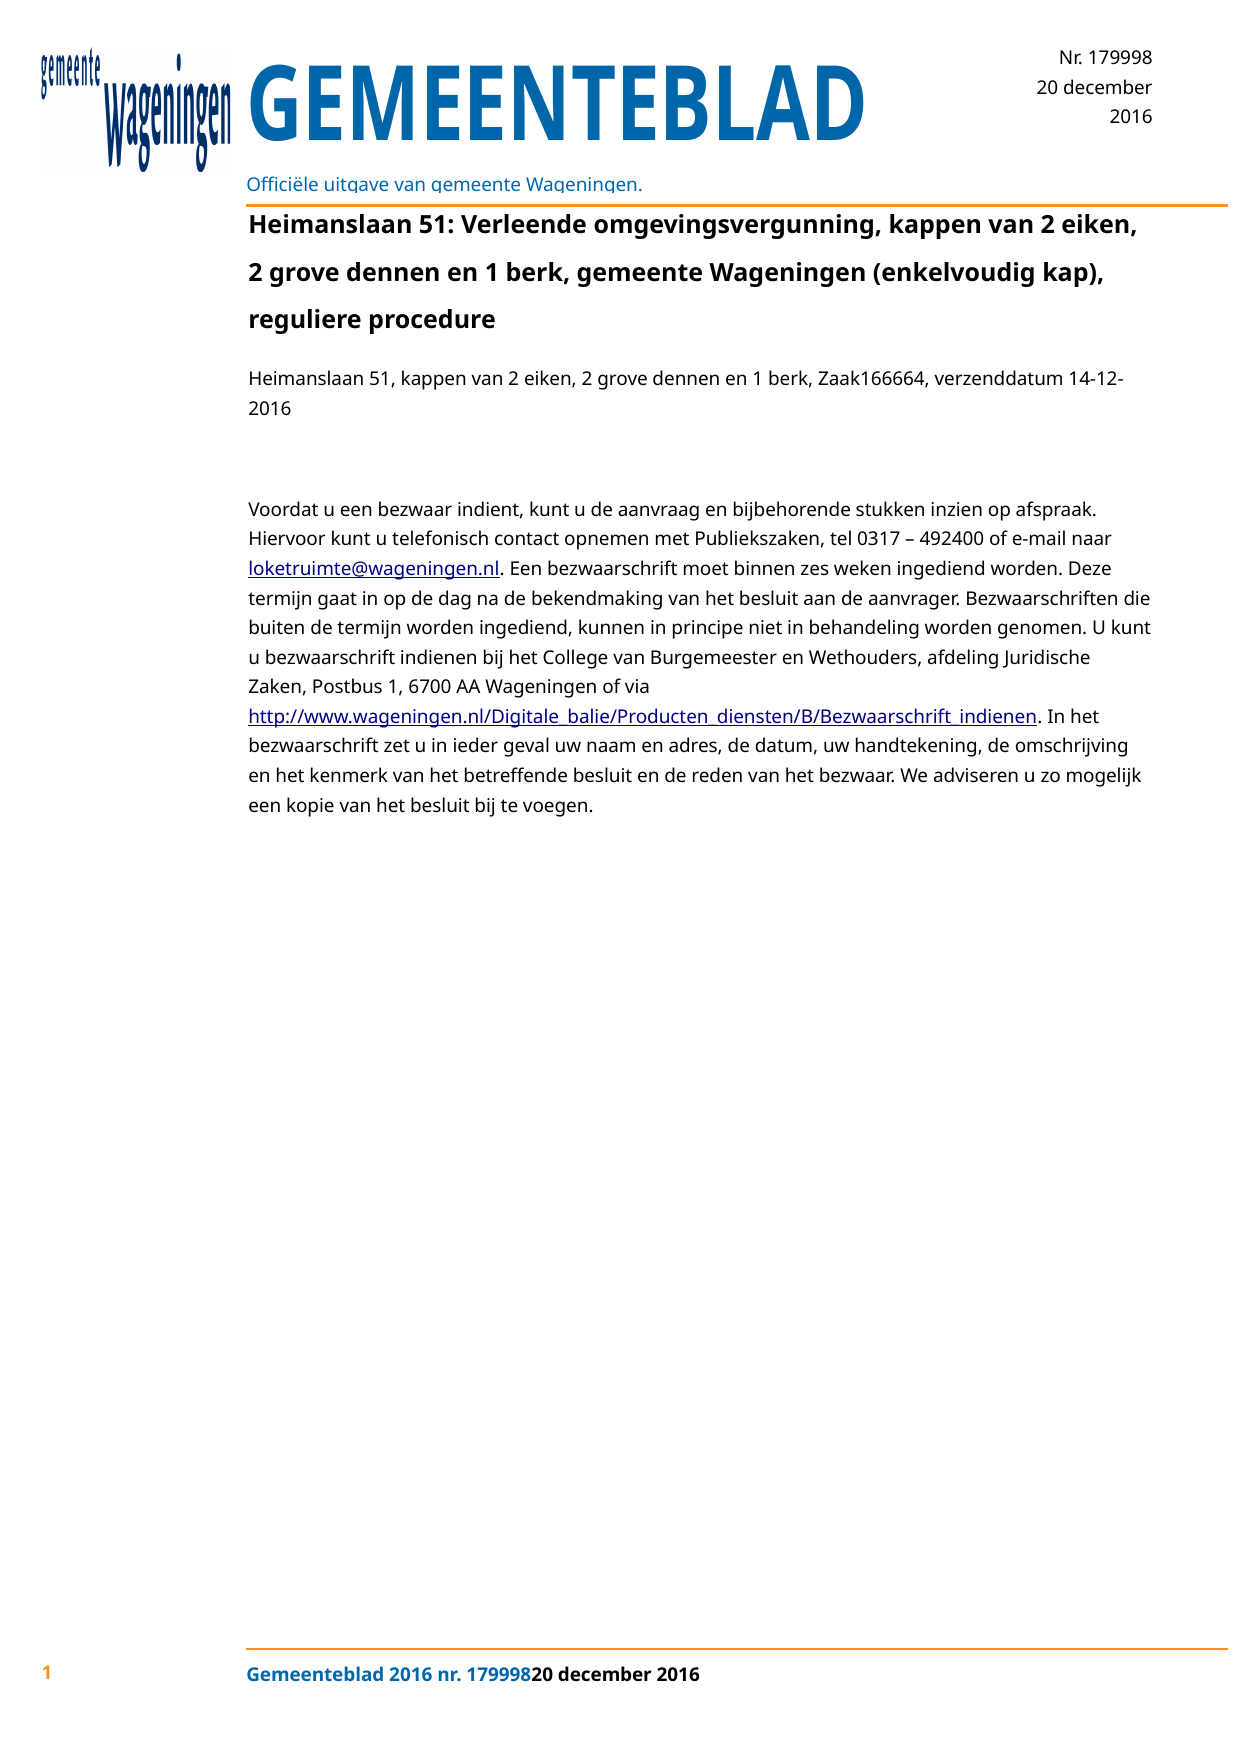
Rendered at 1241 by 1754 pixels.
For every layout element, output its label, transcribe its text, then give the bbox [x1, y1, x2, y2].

text Heimanslaan 51: Verleende omgevingsvergunning, kappen van 2 eiken, 2 grove dennen en 1 berk, gemeente Wageningen (enkelvoudig kap), reguliere procedure [248, 207, 1152, 336]
picture [41, 47, 231, 172]
text Heimanslaan 51, kappen van 2 eiken, 2 grove dennen en 1 berk, Zaak166664, verzenddatum 14-12-2016 [248, 366, 1152, 421]
text Voordat u een bezwaar indient, kunt u de aanvraag en bijbehorende stukken inzien op afspraak. Hiervoor kunt u telefonisch contact opnemen met Publiekszaken, tel 0317 – 492400 of e-mail naar loketruimte@wageningen.nl. Een bezwaarschrift moet binnen zes weken ingediend worden. Deze termijn gaat in op de dag na de bekendmaking van het besluit aan de aanvrager. Bezwaarschriften die buiten de termijn worden ingediend, kunnen in principe niet in behandeling worden genomen. U kunt u bezwaarschrift indienen bij het College van Burgemeester en Wethouders, afdeling Juridische Zaken, Postbus 1, 6700 AA Wageningen of via http://www.wageningen.nl/Digitale_balie/Producten_diensten/B/Bezwaarschrift_indienen. In het bezwaarschrift zet u in ieder geval uw naam en adres, de datum, uw handtekening, de omschrijving en het kenmerk van het betreffende besluit en de reden van het bezwaar. We adviseren u zo mogelijk een kopie van het besluit bij te voegen. [248, 496, 1152, 817]
